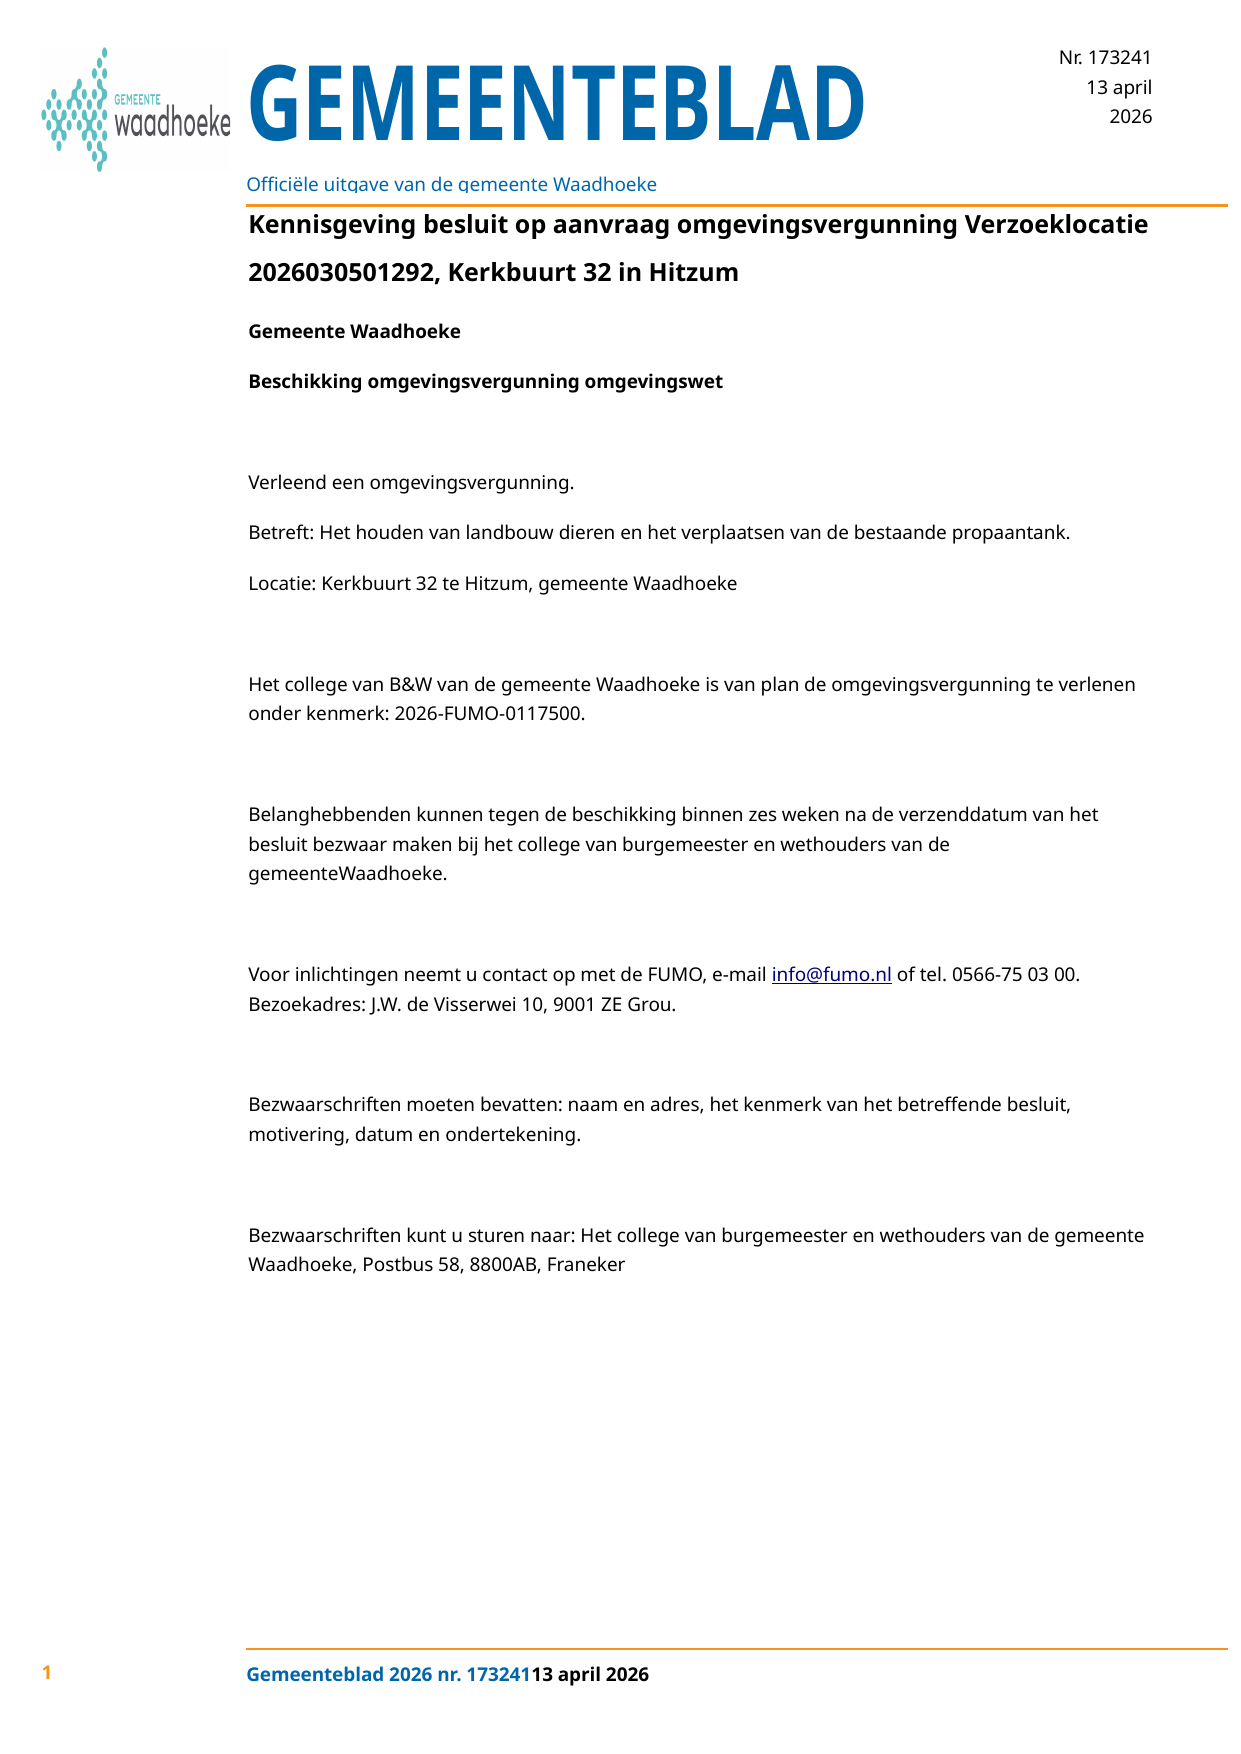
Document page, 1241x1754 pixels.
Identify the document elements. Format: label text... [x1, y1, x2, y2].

picture [41, 47, 231, 172]
text Het college van B&W van de gemeente Waadhoeke is van plan de omgevingsvergunning te verlenen onder kenmerk: 2026-FUMO-0117500. [248, 671, 1152, 726]
text Voor inlichtingen neemt u contact op met de FUMO, e-mail info@fumo.nl of tel. 0566-75 03 00. Bezoekadres: J.W. de Visserwei 10, 9001 ZE Grou. [248, 961, 1152, 1017]
text Belanghebbenden kunnen tegen de beschikking binnen zes weken na de verzenddatum van het besluit bezwaar maken bij het college van burgemeester en wethouders van de gemeenteWaadhoeke. [248, 801, 1152, 886]
text Bezwaarschriften moeten bevatten: naam en adres, het kenmerk van het betreffende besluit, motivering, datum en ondertekening. [248, 1092, 1152, 1147]
text Gemeente Waadhoeke [248, 318, 1152, 344]
text Locatie: Kerkbuurt 32 te Hitzum, gemeente Waadhoeke [248, 570, 1152, 596]
text Kennisgeving besluit op aanvraag omgevingsvergunning Verzoeklocatie 2026030501292, Kerkbuurt 32 in Hitzum [248, 207, 1152, 288]
text Beschikking omgevingsvergunning omgevingswet [248, 368, 1152, 394]
text Bezwaarschriften kunt u sturen naar: Het college van burgemeester en wethouders van de gemeente Waadhoeke, Postbus 58, 8800AB, Franeker [248, 1222, 1152, 1277]
text Verleend een omgevingsvergunning. [248, 469, 1152, 495]
text Betreft: Het houden van landbouw dieren en het verplaatsen van de bestaande propaantank. [248, 519, 1152, 545]
